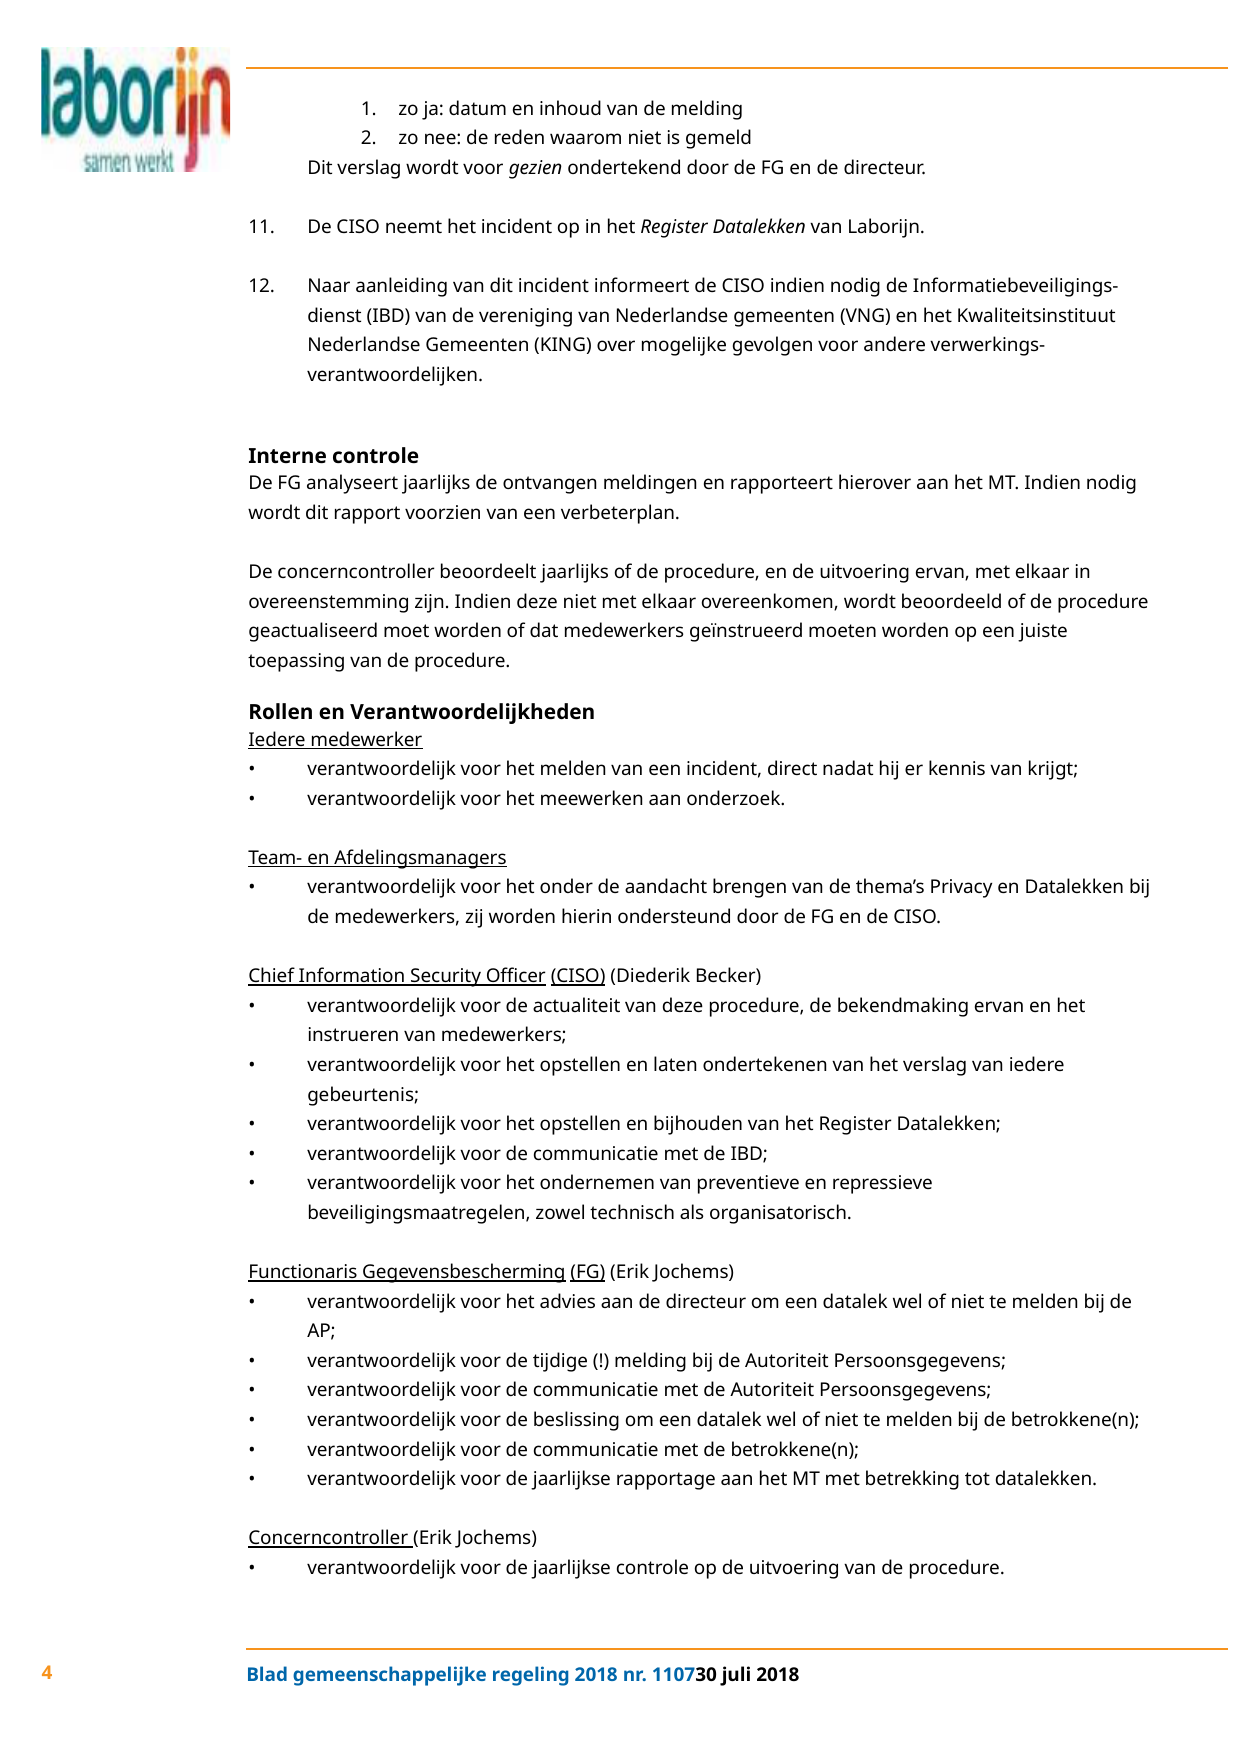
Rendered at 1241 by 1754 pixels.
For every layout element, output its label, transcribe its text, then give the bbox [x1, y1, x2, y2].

text Chief Information Security Officer (CISO) (Diederik Becker) [248, 962, 1152, 988]
list verantwoordelijk voor de beslissing om een datalek wel of niet te melden bij de betrokkene(n); [248, 1406, 1152, 1432]
list verantwoordelijk voor het meewerken aan onderzoek. [248, 785, 1152, 811]
text Concerncontroller (Erik Jochems) [248, 1524, 1152, 1550]
text De concerncontroller beoordeelt jaarlijks of de procedure, en de uitvoering ervan, met elkaar in overeenstemming zijn. Indien deze niet met elkaar overeenkomen, wordt beoordeeld of de procedure geactualiseerd moet worden of dat medewerkers geïnstrueerd moeten worden op een juiste toepassing van de procedure. [248, 558, 1152, 673]
list verantwoordelijk voor de tijdige (!) melding bij de Autoriteit Persoonsgegevens; [248, 1347, 1152, 1373]
picture [41, 47, 231, 172]
list Dit verslag wordt voor gezien ondertekend door de FG en de directeur. [248, 154, 1152, 180]
text Iedere medewerker [248, 726, 1152, 752]
list verantwoordelijk voor de communicatie met de betrokkene(n); [248, 1436, 1152, 1462]
list De CISO neemt het incident op in het Register Datalekken van Laborijn. [248, 213, 1152, 239]
text De FG analyseert jaarlijks de ontvangen meldingen en rapporteert hierover aan het MT. Indien nodig wordt dit rapport voorzien van een verbeterplan. [248, 469, 1152, 525]
text Functionaris Gegevensbescherming (FG) (Erik Jochems) [248, 1258, 1152, 1284]
list verantwoordelijk voor de jaarlijkse controle op de uitvoering van de procedure. [248, 1554, 1152, 1580]
list verantwoordelijk voor de communicatie met de IBD; [248, 1140, 1152, 1166]
list verantwoordelijk voor de jaarlijkse rapportage aan het MT met betrekking tot datalekken. [248, 1465, 1152, 1491]
list verantwoordelijk voor de communicatie met de Autoriteit Persoonsgegevens; [248, 1377, 1152, 1402]
list verantwoordelijk voor het ondernemen van preventieve en repressieve beveiligingsmaatregelen, zowel technisch als organisatorisch. [248, 1169, 1152, 1225]
text Team- en Afdelingsmanagers [248, 844, 1152, 870]
list verantwoordelijk voor de actualiteit van deze procedure, de bekendmaking ervan en het instrueren van medewerkers; [248, 992, 1152, 1047]
list zo ja: datum en inhoud van de melding [361, 95, 1152, 121]
text Rollen en Verantwoordelijkheden [248, 697, 1152, 726]
list verantwoordelijk voor het melden van een incident, direct nadat hij er kennis van krijgt; [248, 755, 1152, 781]
list verantwoordelijk voor het opstellen en laten ondertekenen van het verslag van iedere gebeurtenis; [248, 1051, 1152, 1107]
list verantwoordelijk voor het opstellen en bijhouden van het Register Datalekken; [248, 1110, 1152, 1136]
list Naar aanleiding van dit incident informeert de CISO indien nodig de Informatiebeveiligings-dienst (IBD) van de vereniging van Nederlandse gemeenten (VNG) en het Kwaliteitsinstituut Nederlandse Gemeenten (KING) over mogelijke gevolgen voor andere verwerkings-verantwoordelijken. [248, 272, 1152, 387]
list zo nee: de reden waarom niet is gemeld [361, 124, 1152, 150]
text Interne controle [248, 441, 1152, 469]
list verantwoordelijk voor het onder de aandacht brengen van de thema’s Privacy en Datalekken bij de medewerkers, zij worden hierin ondersteund door de FG en de CISO. [248, 874, 1152, 929]
list verantwoordelijk voor het advies aan de directeur om een datalek wel of niet te melden bij de AP; [248, 1288, 1152, 1343]
